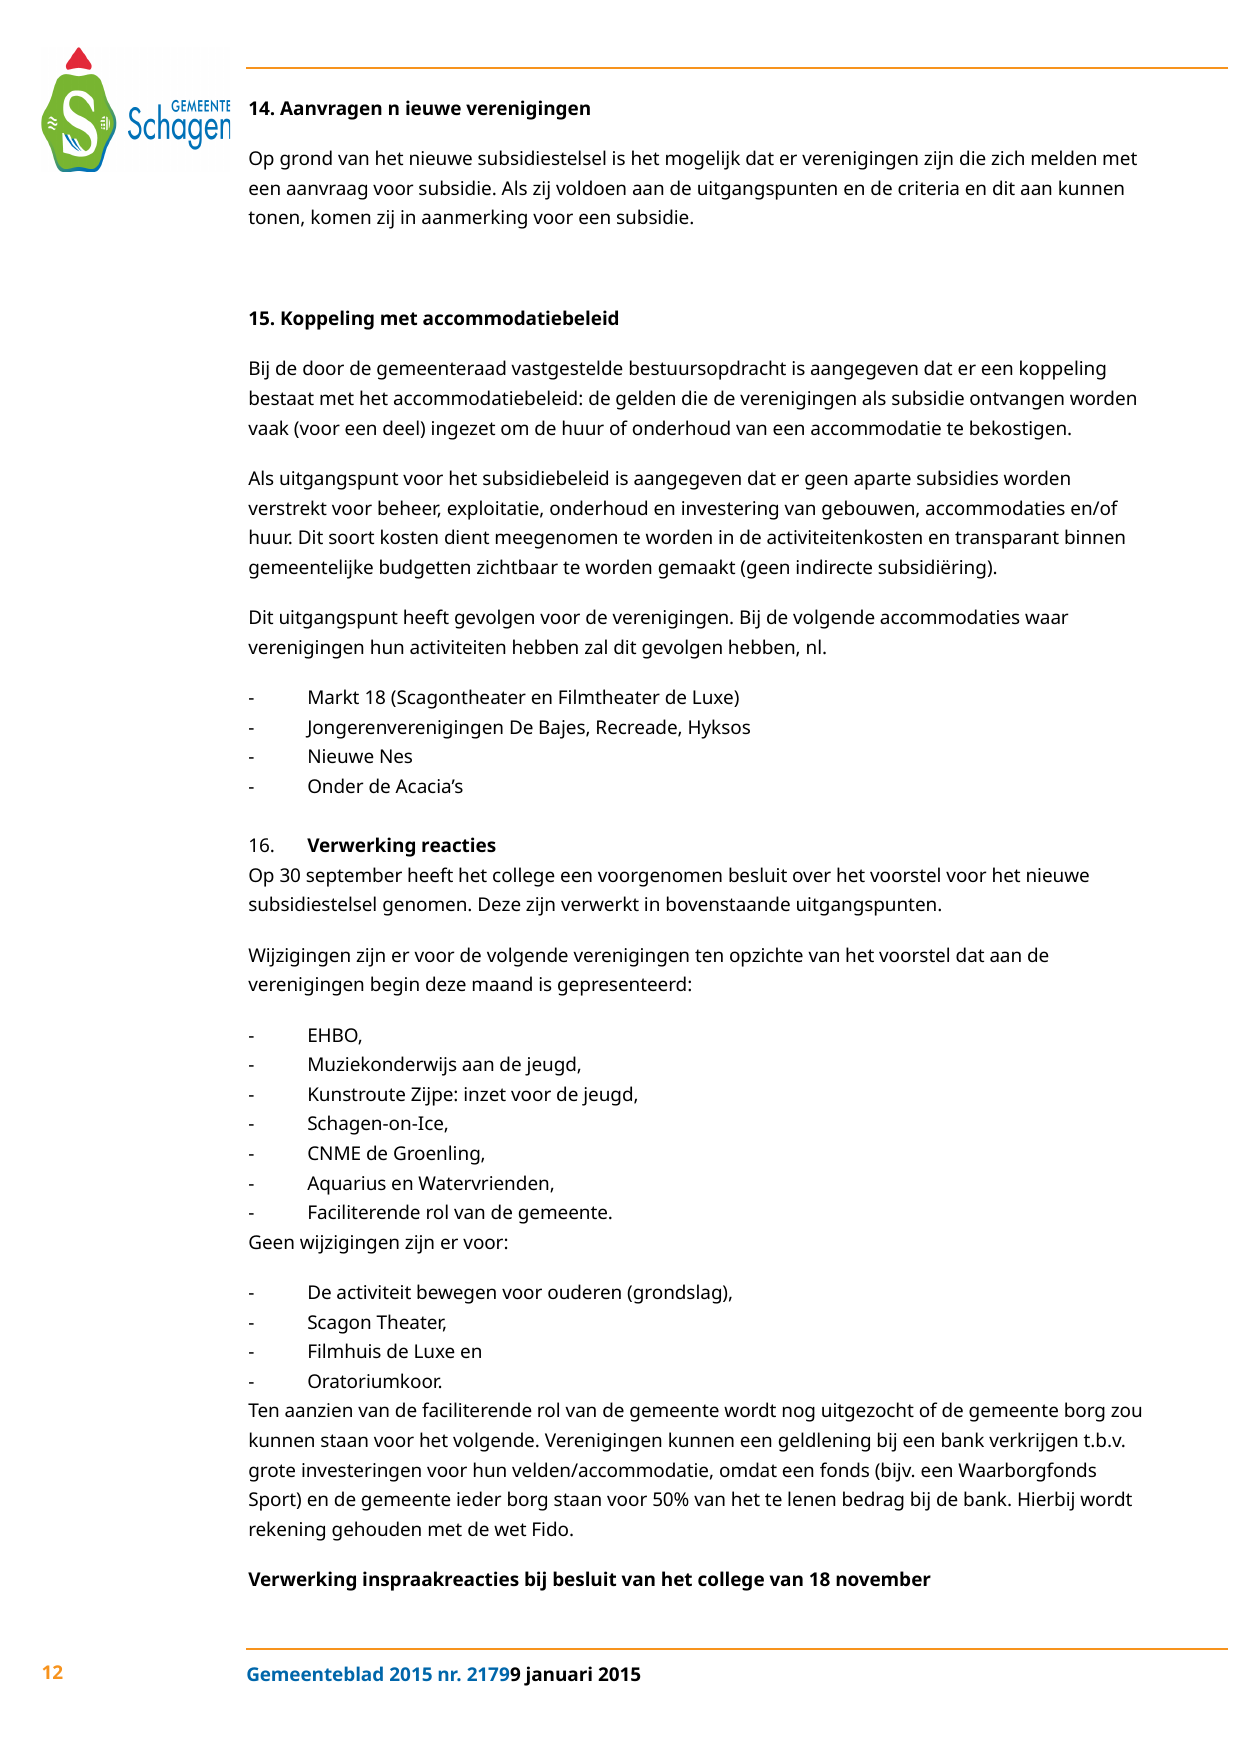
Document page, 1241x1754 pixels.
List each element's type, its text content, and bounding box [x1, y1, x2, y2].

text Verwerking inspraakreacties bij besluit van het college van 18 november [248, 1566, 1152, 1592]
text 15. Koppeling met accommodatiebeleid [248, 305, 1152, 331]
list Faciliterende rol van de gemeente. [248, 1199, 1152, 1225]
text Als uitgangspunt voor het subsidiebeleid is aangegeven dat er geen aparte subsidies worden verstrekt voor beheer, exploitatie, onderhoud en investering van gebouwen, accommodaties en/of huur. Dit soort kosten dient meegenomen te worden in de activiteitenkosten en transparant binnen gemeentelijke budgetten zichtbaar te worden gemaakt (geen indirecte subsidiëring). [248, 465, 1152, 580]
list EHBO, [248, 1022, 1152, 1048]
list Jongerenverenigingen De Bajes, Recreade, Hyksos [248, 714, 1152, 740]
list Markt 18 (Scagontheater en Filmtheater de Luxe) [248, 684, 1152, 710]
list Kunstroute Zijpe: inzet voor de jeugd, [248, 1081, 1152, 1107]
text Op 30 september heeft het college een voorgenomen besluit over het voorstel voor het nieuwe subsidiestelsel genomen. Deze zijn verwerkt in bovenstaande uitgangspunten. [248, 862, 1152, 917]
list Schagen-on-Ice, [248, 1111, 1152, 1136]
list Nieuwe Nes [248, 743, 1152, 769]
list Onder de Acacia’s [248, 773, 1152, 799]
list CNME de Groenling, [248, 1140, 1152, 1166]
text Geen wijzigingen zijn er voor: [248, 1229, 1152, 1255]
text Dit uitgangspunt heeft gevolgen voor de verenigingen. Bij de volgende accommodaties waar verenigingen hun activiteiten hebben zal dit gevolgen hebben, nl. [248, 604, 1152, 660]
text 14. Aanvragen n ieuwe verenigingen [248, 95, 1152, 121]
text Ten aanzien van de faciliterende rol van de gemeente wordt nog uitgezocht of de gemeente borg zou kunnen staan voor het volgende. Verenigingen kunnen een geldlening bij een bank verkrijgen t.b.v. grote investeringen voor hun velden/accommodatie, omdat een fonds (bijv. een Waarborgfonds Sport) en de gemeente ieder borg staan voor 50% van het te lenen bedrag bij de bank. Hierbij wordt rekening gehouden met de wet Fido. [248, 1398, 1152, 1542]
list Aquarius en Watervrienden, [248, 1170, 1152, 1196]
list Filmhuis de Luxe en [248, 1338, 1152, 1364]
text Wijzigingen zijn er voor de volgende verenigingen ten opzichte van het voorstel dat aan de verenigingen begin deze maand is gepresenteerd: [248, 942, 1152, 997]
text Bij de door de gemeenteraad vastgestelde bestuursopdracht is aangegeven dat er een koppeling bestaat met het accommodatiebeleid: de gelden die de verenigingen als subsidie ontvangen worden vaak (voor een deel) ingezet om de huur of onderhoud van een accommodatie te bekostigen. [248, 356, 1152, 441]
list Muziekonderwijs aan de jeugd, [248, 1051, 1152, 1077]
list Verwerking reacties [248, 832, 1152, 858]
picture [41, 47, 231, 172]
list De activiteit bewegen voor ouderen (grondslag), [248, 1279, 1152, 1305]
list Scagon Theater, [248, 1309, 1152, 1335]
text Op grond van het nieuwe subsidiestelsel is het mogelijk dat er verenigingen zijn die zich melden met een aanvraag voor subsidie. Als zij voldoen aan de uitgangspunten en de criteria en dit aan kunnen tonen, komen zij in aanmerking voor een subsidie. [248, 145, 1152, 230]
list Oratoriumkoor. [248, 1368, 1152, 1394]
